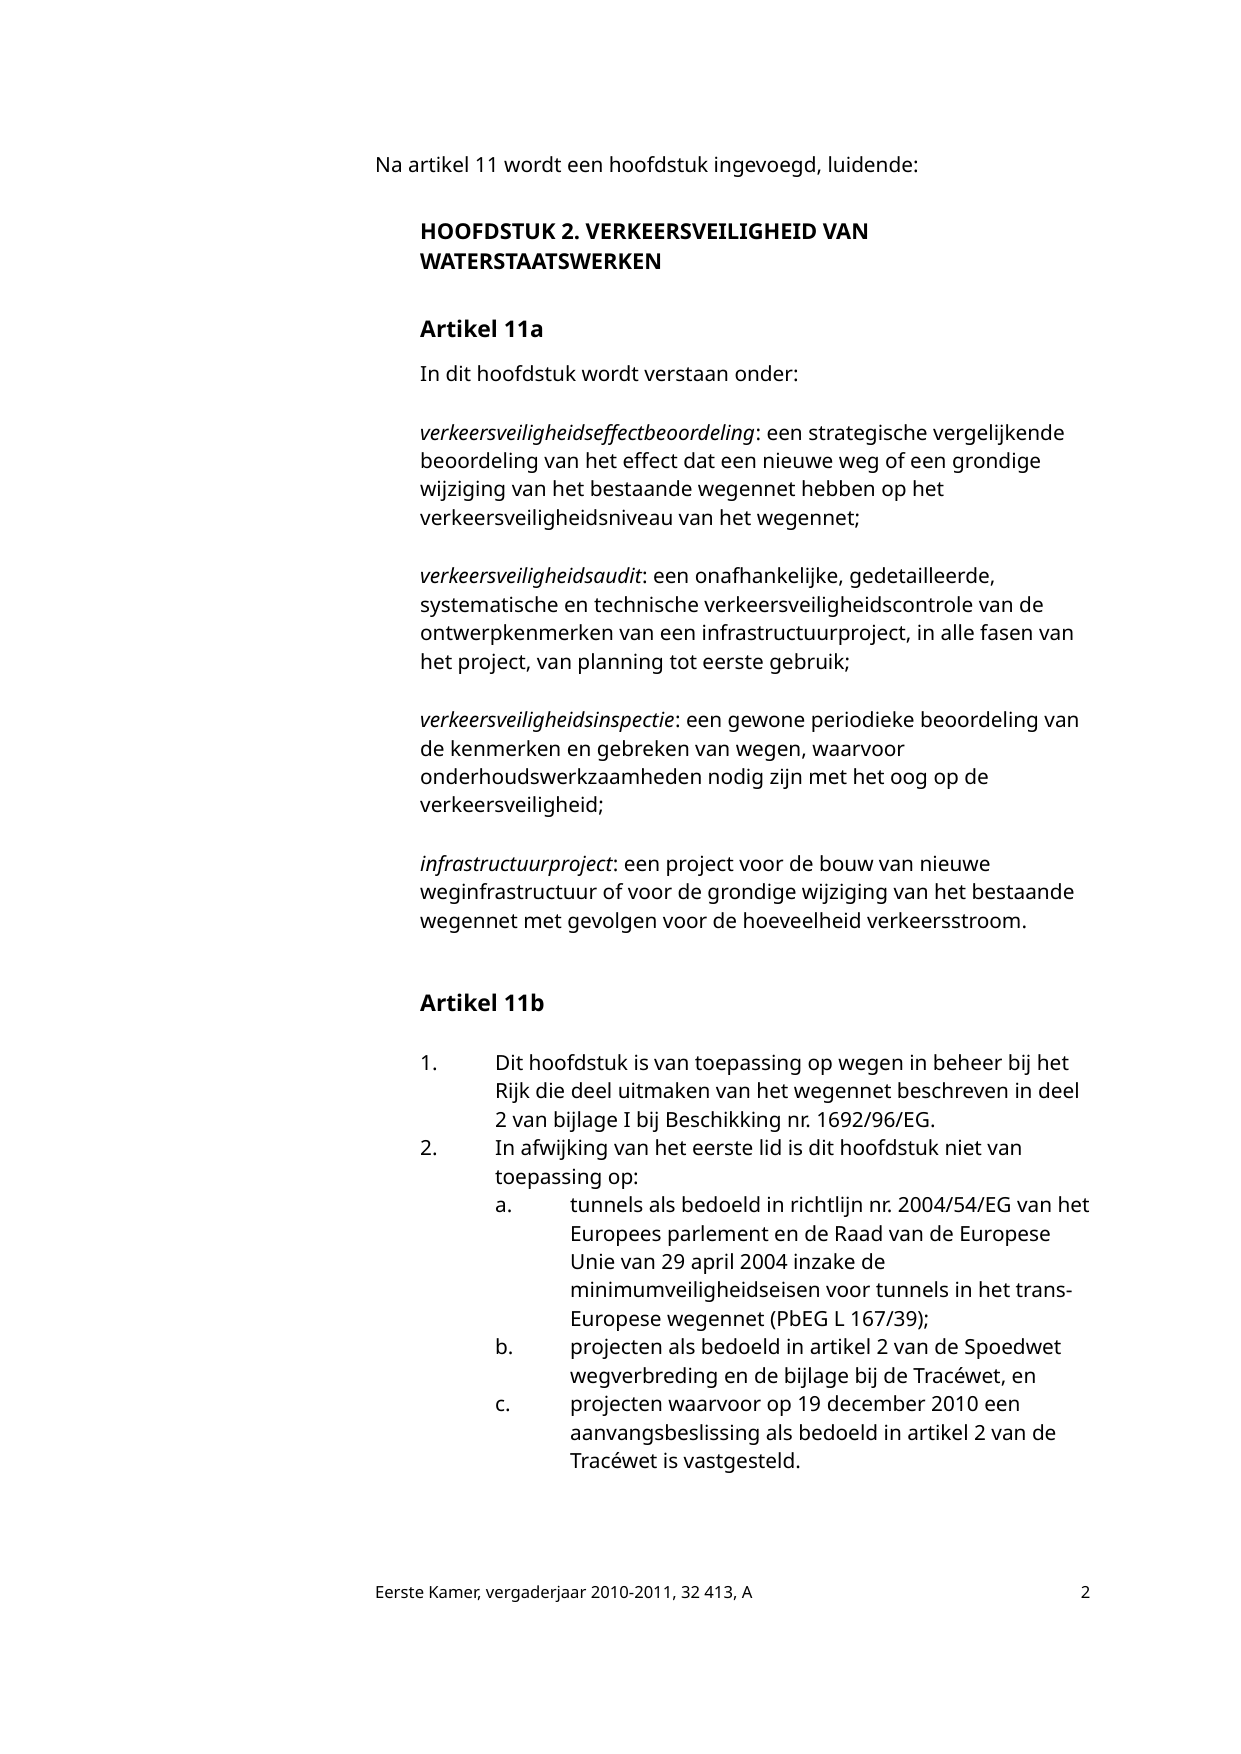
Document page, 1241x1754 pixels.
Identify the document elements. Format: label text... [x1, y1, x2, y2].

subtitle Artikel 11b [420, 987, 1090, 1018]
text infrastructuurproject: een project voor de bouw van nieuwe weginfrastructuur of voor de grondige wijziging van het bestaande wegennet met gevolgen voor de hoeveelheid verkeersstroom. [420, 849, 1090, 934]
subtitle Artikel 11a [420, 313, 1090, 344]
text Na artikel 11 wordt een hoofdstuk ingevoegd, luidende: [375, 150, 1090, 178]
list In afwijking van het eerste lid is dit hoofdstuk niet van toepassing op: [420, 1133, 1090, 1190]
text verkeersveiligheidseffectbeoordeling: een strategische vergelijkende beoordeling van het effect dat een nieuwe weg of een grondige wijziging van het bestaande wegennet hebben op het verkeersveiligheidsniveau van het wegennet; [420, 418, 1090, 531]
text verkeersveiligheidsaudit: een onafhankelijke, gedetailleerde, systematische en technische verkeersveiligheidscontrole van de ontwerpkenmerken van een infrastructuurproject, in alle fasen van het project, van planning tot eerste gebruik; [420, 561, 1090, 675]
list Dit hoofdstuk is van toepassing op wegen in beheer bij het Rijk die deel uitmaken van het wegennet beschreven in deel 2 van bijlage I bij Beschikking nr. 1692/96/EG. [420, 1048, 1090, 1133]
list tunnels als bedoeld in richtlijn nr. 2004/54/EG van het Europees parlement en de Raad van de Europese Unie van 29 april 2004 inzake de minimumveiligheidseisen voor tunnels in het trans-Europese wegennet (PbEG L 167/39); [495, 1190, 1090, 1332]
text verkeersveiligheidsinspectie: een gewone periodieke beoordeling van de kenmerken en gebreken van wegen, waarvoor onderhoudswerkzaamheden nodig zijn met het oog op de verkeersveiligheid; [420, 705, 1090, 819]
subtitle HOOFDSTUK 2. VERKEERSVEILIGHEID VAN WATERSTAATSWERKEN [420, 216, 1090, 276]
list projecten waarvoor op 19 december 2010 een aanvangsbeslissing als bedoeld in artikel 2 van de Tracéwet is vastgesteld. [495, 1389, 1090, 1474]
list projecten als bedoeld in artikel 2 van de Spoedwet wegverbreding en de bijlage bij de Tracéwet, en [495, 1332, 1090, 1389]
text In dit hoofdstuk wordt verstaan onder: [420, 359, 1090, 388]
